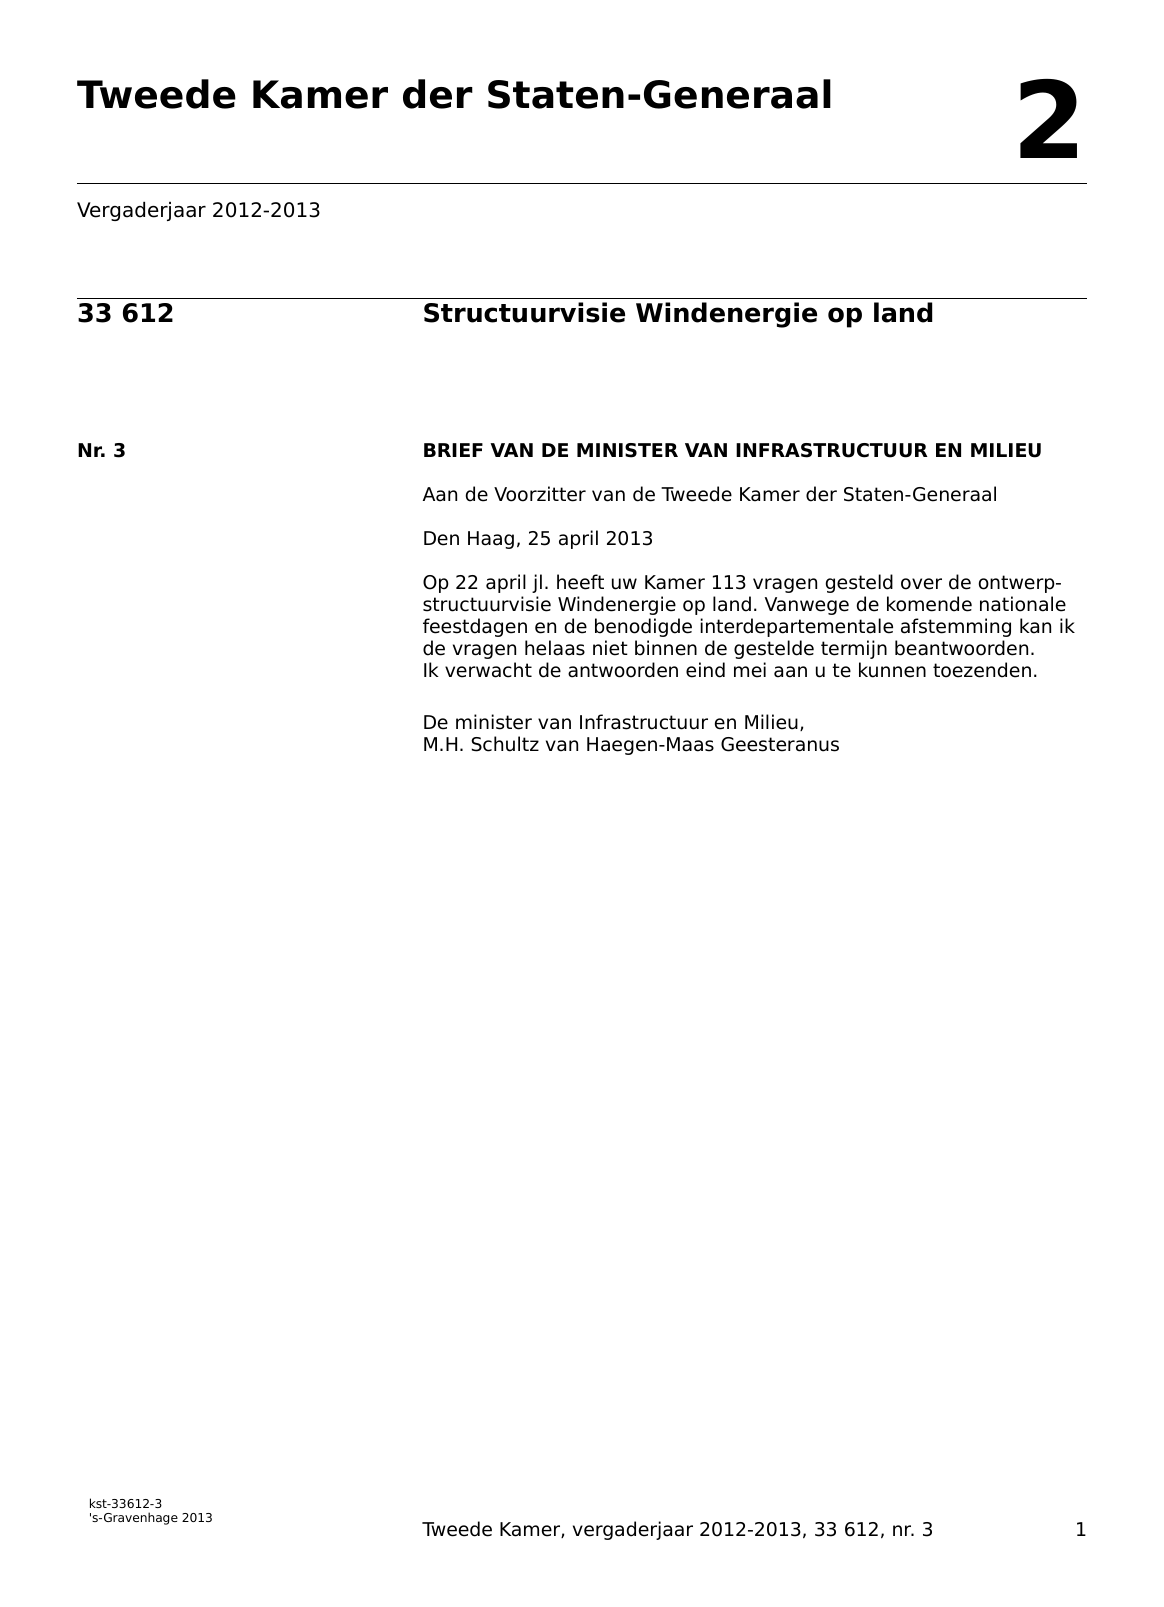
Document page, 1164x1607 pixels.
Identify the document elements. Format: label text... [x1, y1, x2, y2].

table_header Tweede Kamer der Staten-Generaal [77, 59, 886, 183]
table_header 2 [886, 59, 1087, 183]
text De minister van Infrastructuur en Milieu, M.H. Schultz van Haegen-Maas Geesteranus [422, 712, 1087, 756]
text Den Haag, 25 april 2013 [422, 528, 1087, 550]
table_cell Vergaderjaar 2012-2013 [77, 184, 1087, 298]
text 's-Gravenhage 2013 [88, 1511, 323, 1525]
subtitle Nr. 3 BRIEF VAN DE MINISTER VAN INFRASTRUCTUUR EN MILIEU [77, 440, 1087, 462]
text kst-33612-3 [88, 1497, 323, 1511]
text Aan de Voorzitter van de Tweede Kamer der Staten-Generaal [422, 484, 1087, 506]
text Ik verwacht de antwoorden eind mei aan u te kunnen toezenden. [422, 660, 1087, 682]
text Op 22 april jl. heeft uw Kamer 113 vragen gesteld over de ontwerp-structuurvisie Windenergie op land. Vanwege de komende nationale feestdagen en de benodigde interdepartementale afstemming kan ik de vragen helaas niet binnen de gestelde termijn beantwoorden. [422, 572, 1087, 660]
subtitle 33 612 Structuurvisie Windenergie op land [77, 299, 1087, 329]
